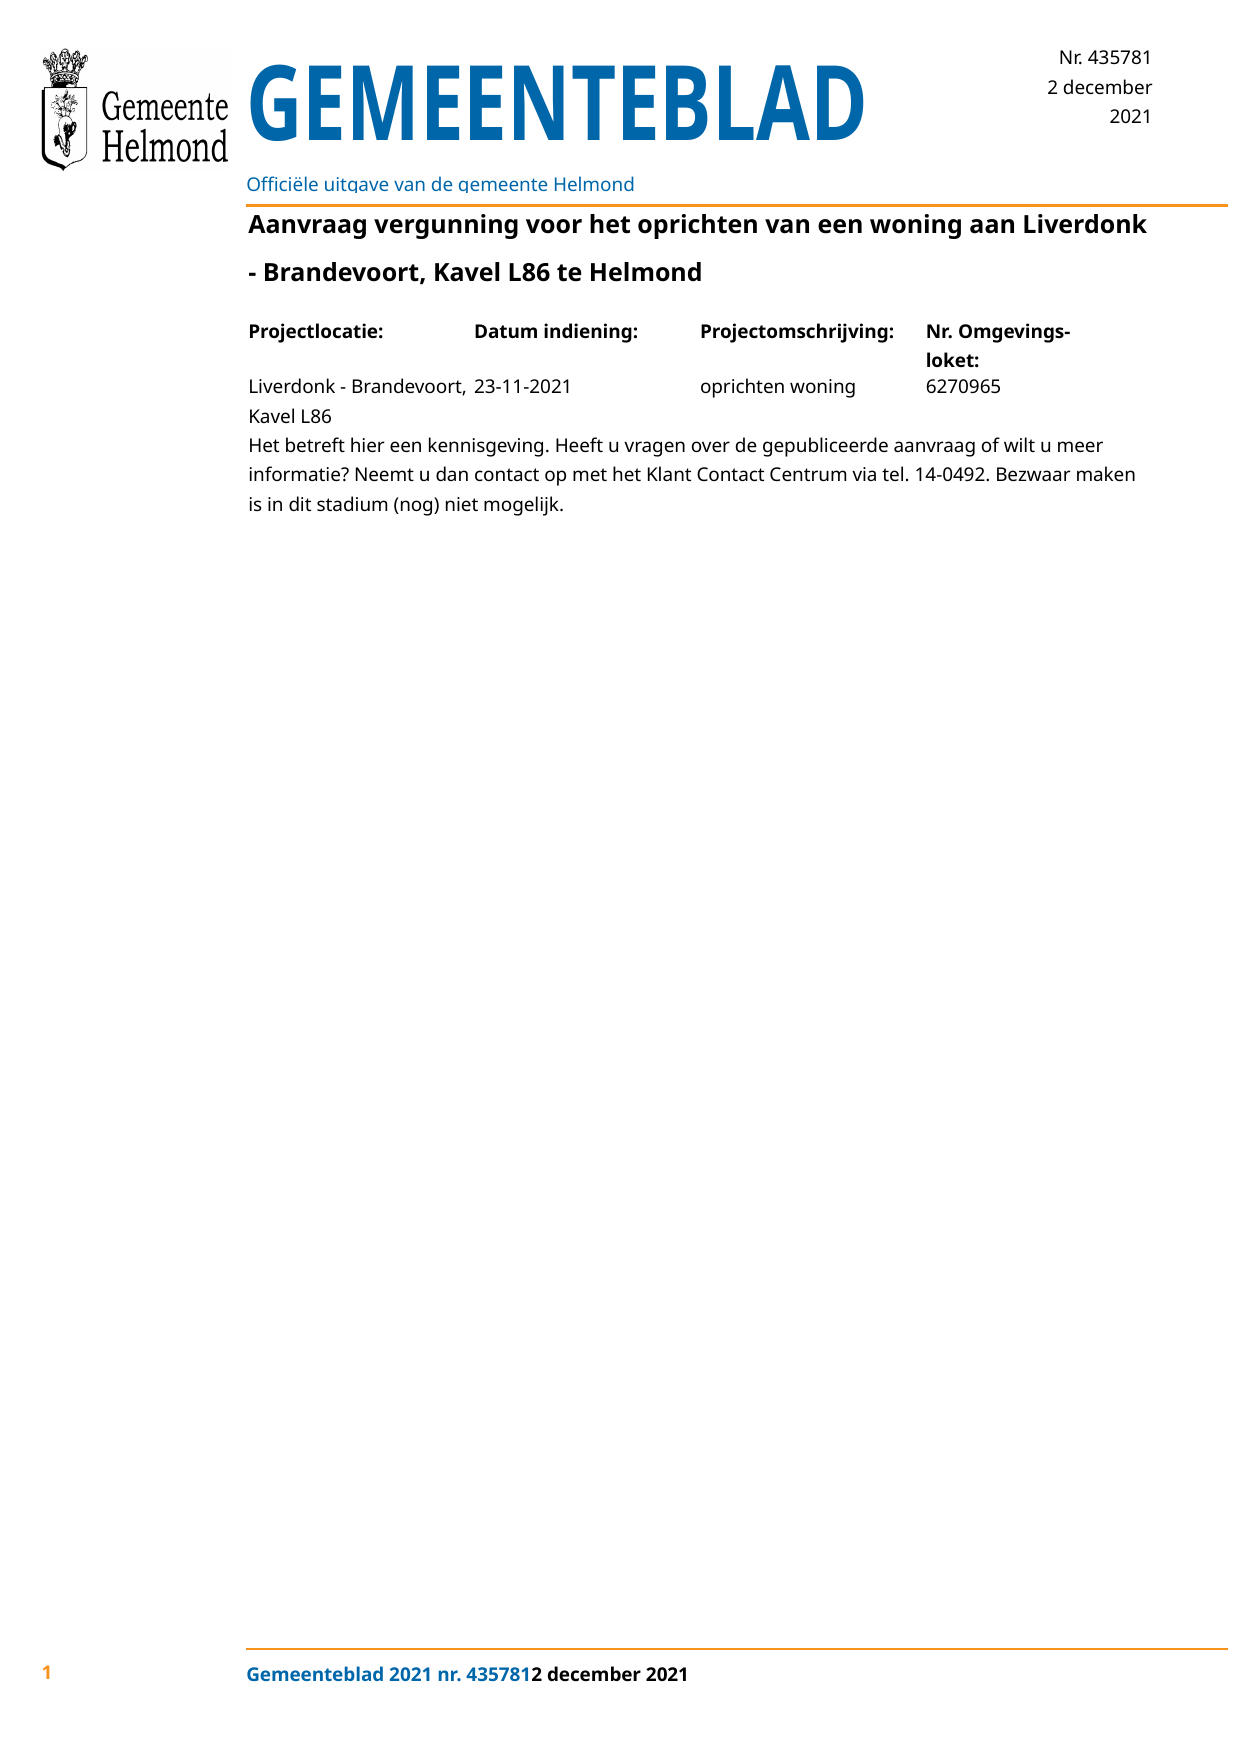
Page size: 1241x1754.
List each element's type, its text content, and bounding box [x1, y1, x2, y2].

table_header Projectlocatie: [248, 318, 474, 373]
table_cell 23-11-2021 [474, 373, 700, 429]
picture [41, 47, 231, 172]
table_cell Liverdonk - Brandevoort, Kavel L86 [248, 373, 474, 429]
table_header Datum indiening: [474, 318, 700, 373]
table_cell oprichten woning [700, 373, 926, 429]
table_header Nr. Omgevings- loket: [926, 318, 1152, 373]
text Aanvraag vergunning voor het oprichten van een woning aan Liverdonk - Brandevoort, Kavel L86 te Helmond [248, 207, 1152, 288]
table_header Projectomschrijving: [700, 318, 926, 373]
table_cell 6270965 [926, 373, 1152, 429]
text Het betreft hier een kennisgeving. Heeft u vragen over de gepubliceerde aanvraag of wilt u meer informatie? Neemt u dan contact op met het Klant Contact Centrum via tel. 14-0492. Bezwaar maken is in dit stadium (nog) niet mogelijk. [248, 432, 1152, 517]
